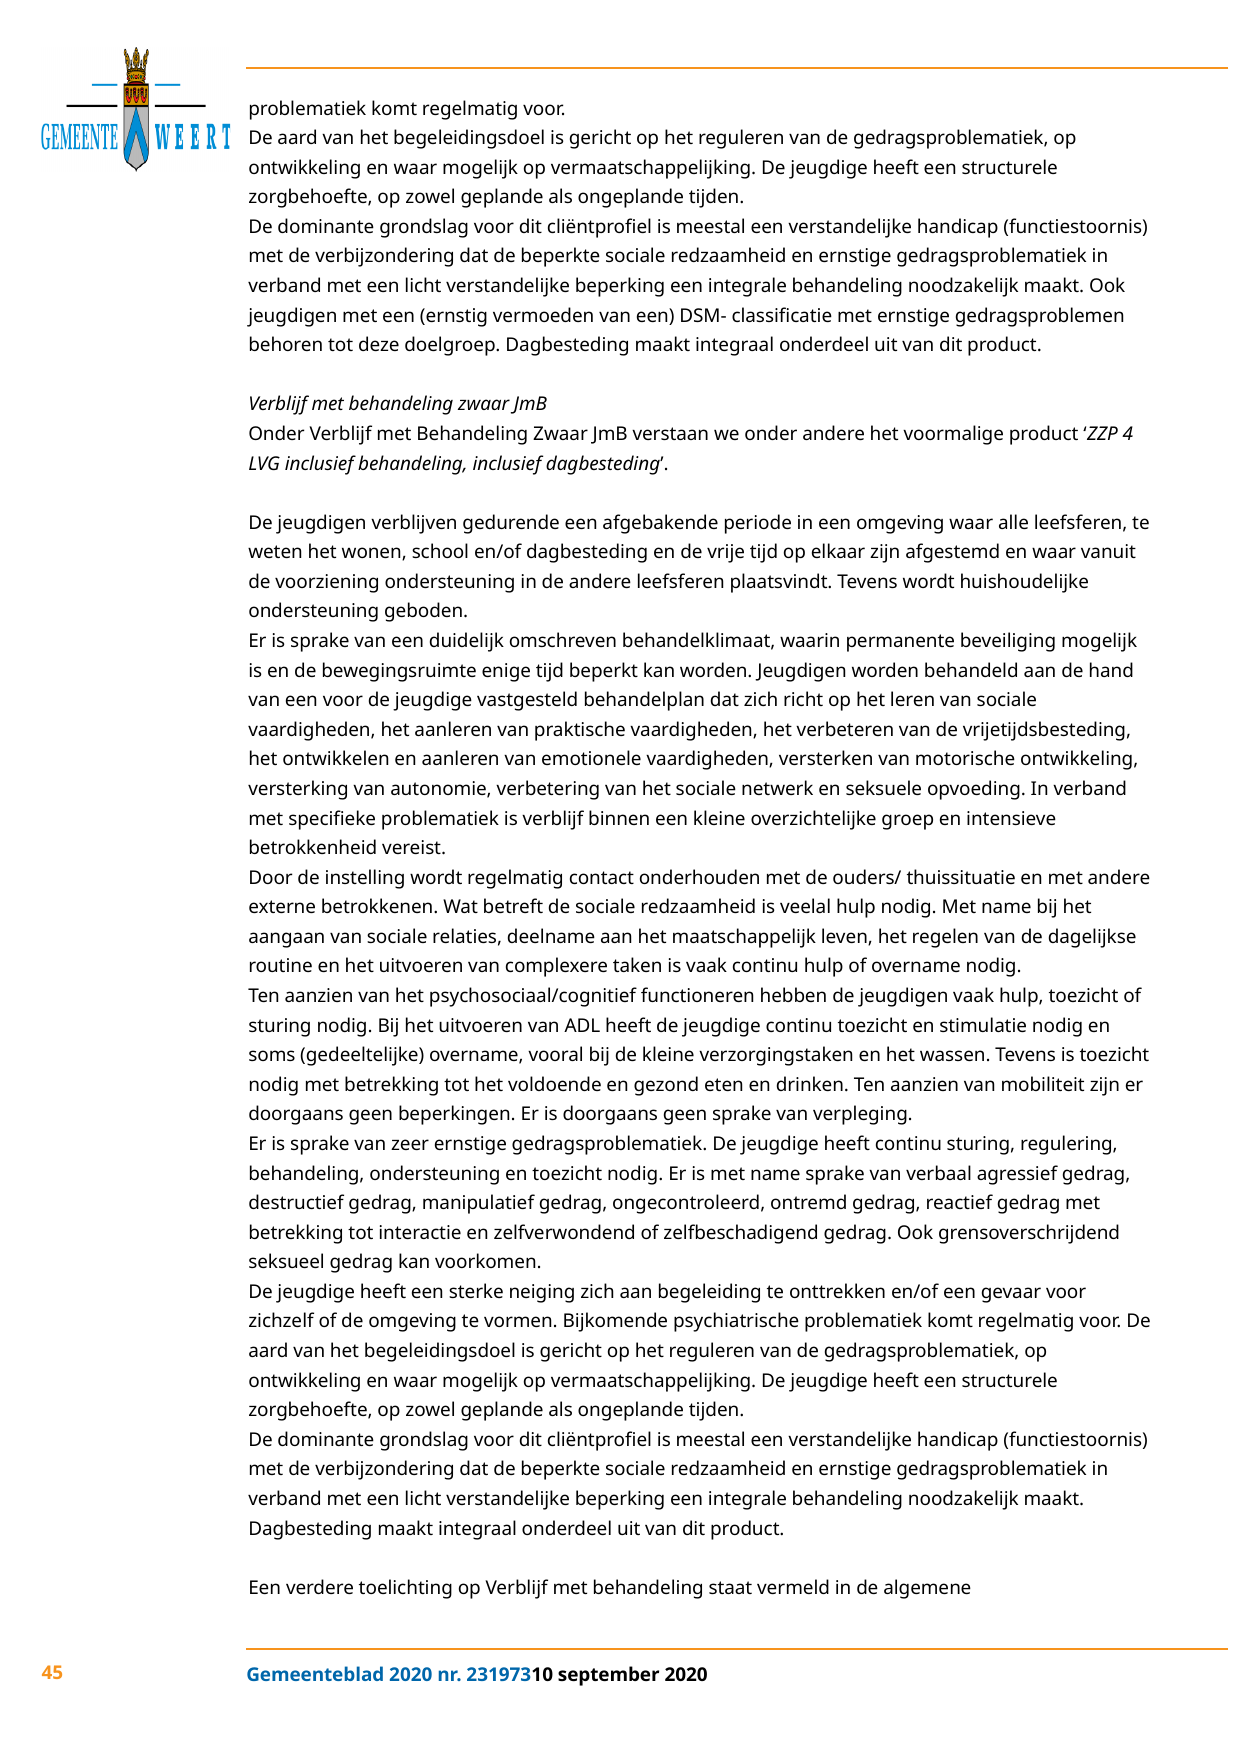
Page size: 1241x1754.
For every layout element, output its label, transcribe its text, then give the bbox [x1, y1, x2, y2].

text Er is sprake van een duidelijk omschreven behandelklimaat, waarin permanente beveiliging mogelijk is en de bewegingsruimte enige tijd beperkt kan worden. Jeugdigen worden behandeld aan de hand van een voor de jeugdige vastgesteld behandelplan dat zich richt op het leren van sociale vaardigheden, het aanleren van praktische vaardigheden, het verbeteren van de vrijetijdsbesteding, het ontwikkelen en aanleren van emotionele vaardigheden, versterken van motorische ontwikkeling, versterking van autonomie, verbetering van het sociale netwerk en seksuele opvoeding. In verband met specifieke problematiek is verblijf binnen een kleine overzichtelijke groep en intensieve betrokkenheid vereist. [248, 627, 1152, 860]
text Onder Verblijf met Behandeling Zwaar JmB verstaan we onder andere het voormalige product ‘ZZP 4 LVG inclusief behandeling, inclusief dagbesteding’. [248, 420, 1152, 476]
text De dominante grondslag voor dit cliëntprofiel is meestal een verstandelijke handicap (functiestoornis) met de verbijzondering dat de beperkte sociale redzaamheid en ernstige gedragsproblematiek in verband met een licht verstandelijke beperking een integrale behandeling noodzakelijk maakt. Ook jeugdigen met een (ernstig vermoeden van een) DSM- classificatie met ernstige gedragsproblemen behoren tot deze doelgroep. Dagbesteding maakt integraal onderdeel uit van dit product. [248, 213, 1152, 357]
text Verblijf met behandeling zwaar JmB [248, 391, 1152, 416]
text Er is sprake van zeer ernstige gedragsproblematiek. De jeugdige heeft continu sturing, regulering, behandeling, ondersteuning en toezicht nodig. Er is met name sprake van verbaal agressief gedrag, destructief gedrag, manipulatief gedrag, ongecontroleerd, ontremd gedrag, reactief gedrag met betrekking tot interactie en zelfverwondend of zelfbeschadigend gedrag. Ook grensoverschrijdend seksueel gedrag kan voorkomen. [248, 1130, 1152, 1274]
text De dominante grondslag voor dit cliëntprofiel is meestal een verstandelijke handicap (functiestoornis) met de verbijzondering dat de beperkte sociale redzaamheid en ernstige gedragsproblematiek in verband met een licht verstandelijke beperking een integrale behandeling noodzakelijk maakt. Dagbesteding maakt integraal onderdeel uit van dit product. [248, 1426, 1152, 1541]
text De jeugdigen verblijven gedurende een afgebakende periode in een omgeving waar alle leefsferen, te weten het wonen, school en/of dagbesteding en de vrije tijd op elkaar zijn afgestemd en waar vanuit de voorziening ondersteuning in de andere leefsferen plaatsvindt. Tevens wordt huishoudelijke ondersteuning geboden. [248, 509, 1152, 623]
text problematiek komt regelmatig voor. [248, 95, 1152, 121]
picture [41, 47, 231, 172]
text Door de instelling wordt regelmatig contact onderhouden met de ouders/ thuissituatie en met andere externe betrokkenen. Wat betreft de sociale redzaamheid is veelal hulp nodig. Met name bij het aangaan van sociale relaties, deelname aan het maatschappelijk leven, het regelen van de dagelijkse routine en het uitvoeren van complexere taken is vaak continu hulp of overname nodig. [248, 864, 1152, 978]
text De aard van het begeleidingsdoel is gericht op het reguleren van de gedragsproblematiek, op ontwikkeling en waar mogelijk op vermaatschappelijking. De jeugdige heeft een structurele zorgbehoefte, op zowel geplande als ongeplande tijden. [248, 124, 1152, 209]
text Een verdere toelichting op Verblijf met behandeling staat vermeld in de algemene [248, 1574, 1152, 1600]
text De jeugdige heeft een sterke neiging zich aan begeleiding te onttrekken en/of een gevaar voor zichzelf of de omgeving te vormen. Bijkomende psychiatrische problematiek komt regelmatig voor. De aard van het begeleidingsdoel is gericht op het reguleren van de gedragsproblematiek, op ontwikkeling en waar mogelijk op vermaatschappelijking. De jeugdige heeft een structurele zorgbehoefte, op zowel geplande als ongeplande tijden. [248, 1278, 1152, 1422]
text Ten aanzien van het psychosociaal/cognitief functioneren hebben de jeugdigen vaak hulp, toezicht of sturing nodig. Bij het uitvoeren van ADL heeft de jeugdige continu toezicht en stimulatie nodig en soms (gedeeltelijke) overname, vooral bij de kleine verzorgingstaken en het wassen. Tevens is toezicht nodig met betrekking tot het voldoende en gezond eten en drinken. Ten aanzien van mobiliteit zijn er doorgaans geen beperkingen. Er is doorgaans geen sprake van verpleging. [248, 982, 1152, 1126]
